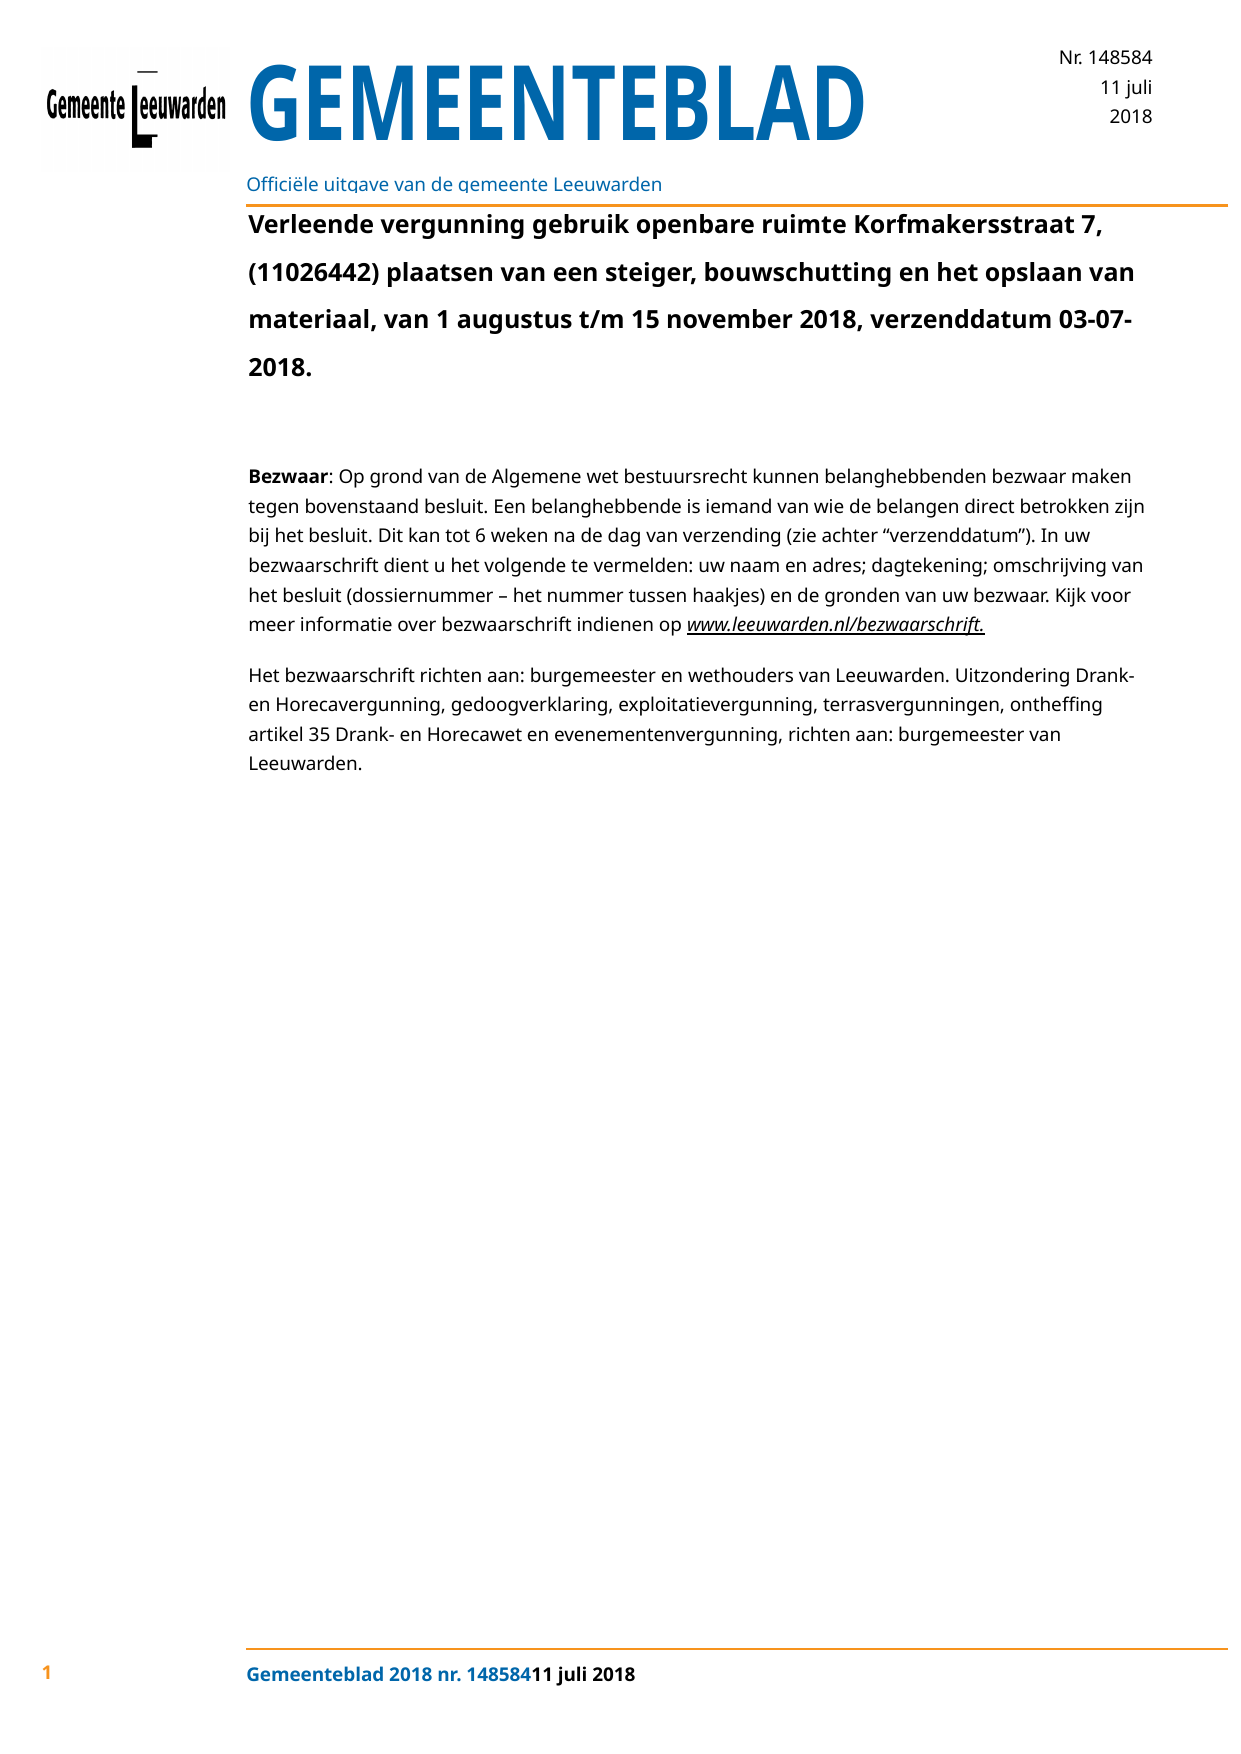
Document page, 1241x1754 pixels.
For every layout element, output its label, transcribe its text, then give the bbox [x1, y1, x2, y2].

text Bezwaar: Op grond van de Algemene wet bestuursrecht kunnen belanghebbenden bezwaar maken tegen bovenstaand besluit. Een belanghebbende is iemand van wie de belangen direct betrokken zijn bij het besluit. Dit kan tot 6 weken na de dag van verzending (zie achter “verzenddatum”). In uw bezwaarschrift dient u het volgende te vermelden: uw naam en adres; dagtekening; omschrijving van het besluit (dossiernummer – het nummer tussen haakjes) en de gronden van uw bezwaar. Kijk voor meer informatie over bezwaarschrift indienen op www.leeuwarden.nl/bezwaarschrift. [248, 463, 1152, 637]
text Verleende vergunning gebruik openbare ruimte Korfmakersstraat 7, (11026442) plaatsen van een steiger, bouwschutting en het opslaan van materiaal, van 1 augustus t/m 15 november 2018, verzenddatum 03-07-2018. [248, 207, 1152, 384]
text Het bezwaarschrift richten aan: burgemeester en wethouders van Leeuwarden. Uitzondering Drank- en Horecavergunning, gedoogverklaring, exploitatievergunning, terrasvergunningen, ontheffing artikel 35 Drank- en Horecawet en evenementenvergunning, richten aan: burgemeester van Leeuwarden. [248, 662, 1152, 776]
picture [41, 47, 231, 172]
